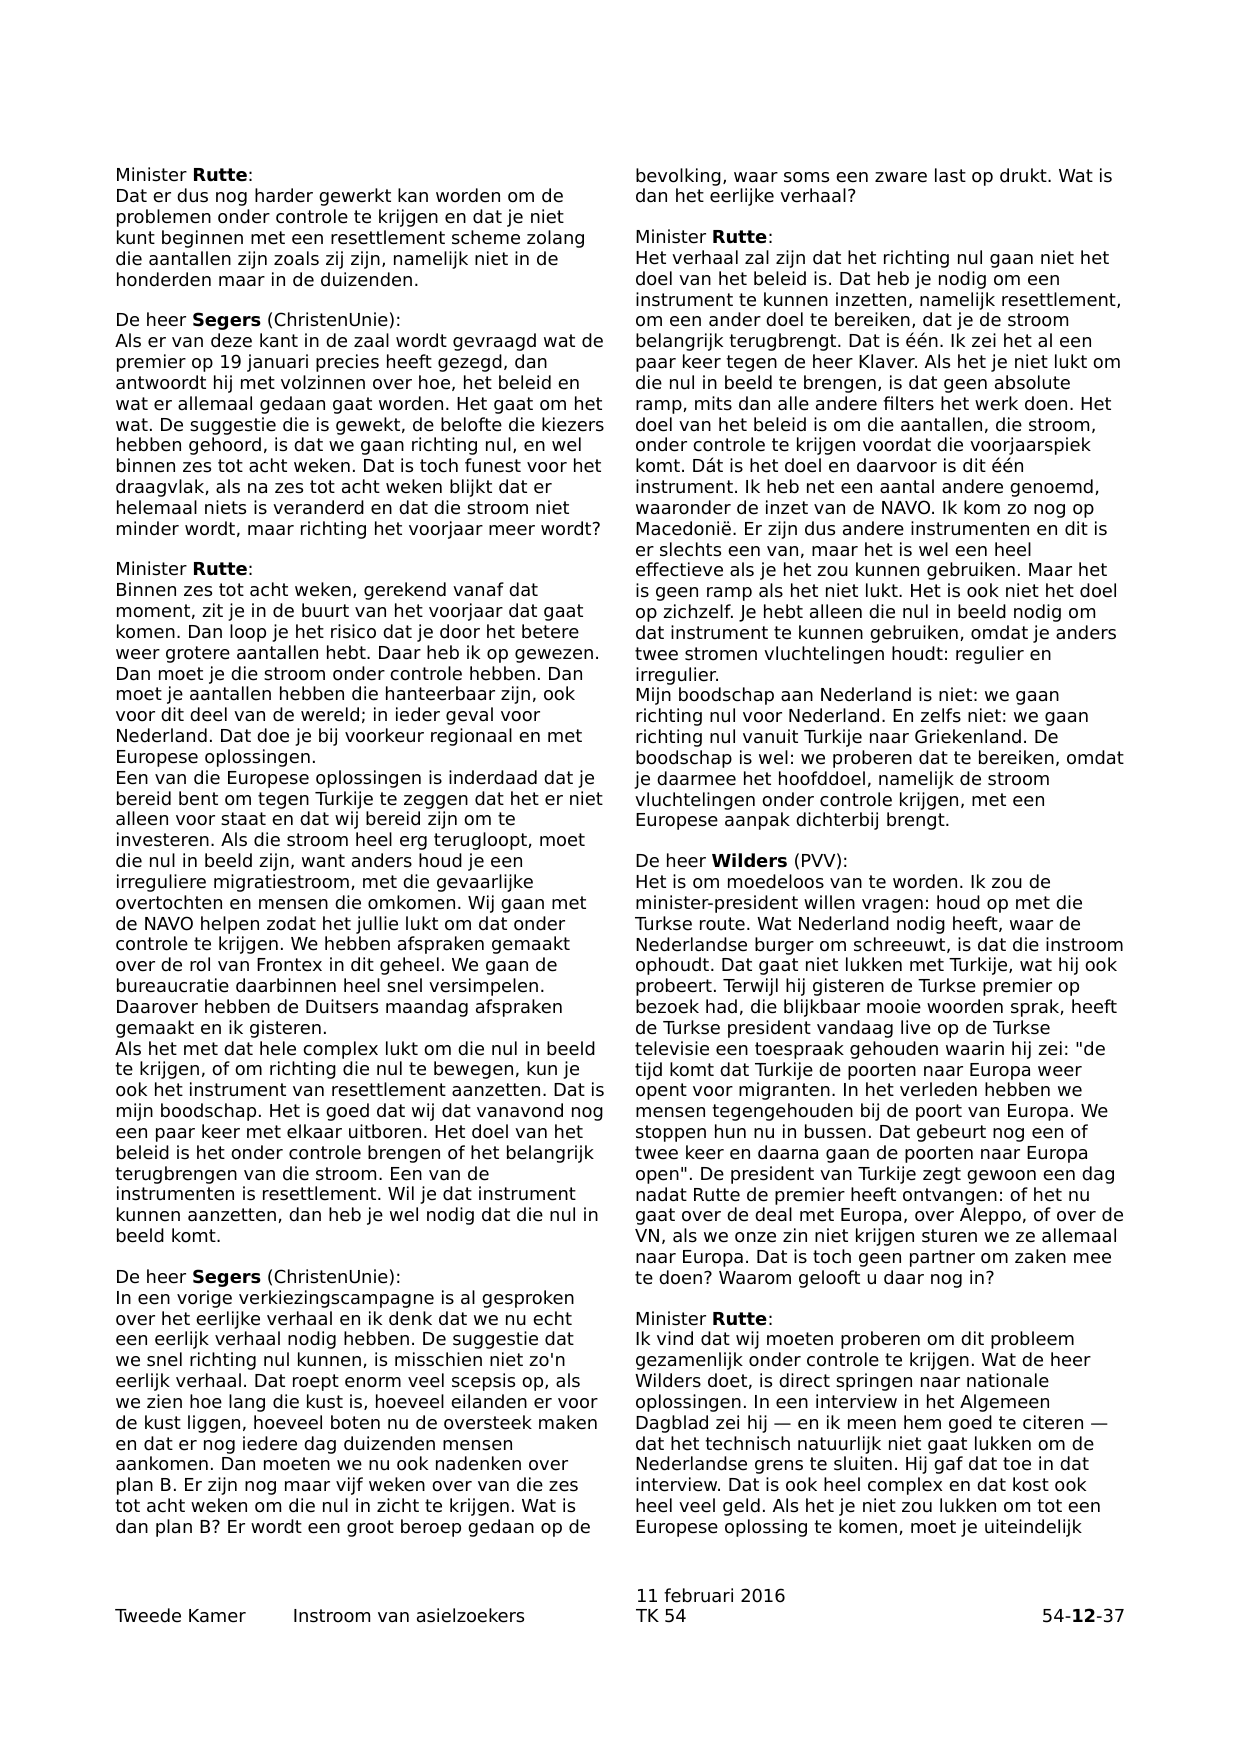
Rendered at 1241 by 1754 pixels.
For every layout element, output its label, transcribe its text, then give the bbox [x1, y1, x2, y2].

text In een vorige verkiezingscampagne is al gesproken over het eerlijke verhaal en ik denk dat we nu echt een eerlijk verhaal nodig hebben. De suggestie dat we snel richting nul kunnen, is misschien niet zo'n eerlijk verhaal. Dat roept enorm veel scepsis op, als we zien hoe lang die kust is, hoeveel eilanden er voor de kust liggen, hoeveel boten nu de oversteek maken en dat er nog iedere dag duizenden mensen aankomen. Dan moeten we nu ook nadenken over plan B. Er zijn nog maar vijf weken over van die zes tot acht weken om die nul in zicht te krijgen. Wat is dan plan B? Er wordt een groot beroep gedaan op de [115, 1287, 605, 1537]
text Een van die Europese oplossingen is inderdaad dat je bereid bent om tegen Turkije te zeggen dat het er niet alleen voor staat en dat wij bereid zijn om te investeren. Als die stroom heel erg terugloopt, moet die nul in beeld zijn, want anders houd je een irreguliere migratiestroom, met die gevaarlijke overtochten en mensen die omkomen. Wij gaan met de NAVO helpen zodat het jullie lukt om dat onder controle te krijgen. We hebben afspraken gemaakt over de rol van Frontex in dit geheel. We gaan de bureaucratie daarbinnen heel snel versimpelen. Daarover hebben de Duitsers maandag afspraken gemaakt en ik gisteren. [115, 767, 605, 1038]
text Als er van deze kant in de zaal wordt gevraagd wat de premier op 19 januari precies heeft gezegd, dan antwoordt hij met volzinnen over hoe, het beleid en wat er allemaal gedaan gaat worden. Het gaat om het wat. De suggestie die is gewekt, de belofte die kiezers hebben gehoord, is dat we gaan richting nul, en wel binnen zes tot acht weken. Dat is toch funest voor het draagvlak, als na zes tot acht weken blijkt dat er helemaal niets is veranderd en dat die stroom niet minder wordt, maar richting het voorjaar meer wordt? [115, 331, 605, 539]
text De heer Segers (ChristenUnie): [115, 310, 605, 331]
text Als het met dat hele complex lukt om die nul in beeld te krijgen, of om richting die nul te bewegen, kun je ook het instrument van resettlement aanzetten. Dat is mijn boodschap. Het is goed dat wij dat vanavond nog een paar keer met elkaar uitboren. Het doel van het beleid is het onder controle brengen of het belangrijk terugbrengen van die stroom. Een van de instrumenten is resettlement. Wil je dat instrument kunnen aanzetten, dan heb je wel nodig dat die nul in beeld komt. [115, 1038, 605, 1247]
text Mijn boodschap aan Nederland is niet: we gaan richting nul voor Nederland. En zelfs niet: we gaan richting nul vanuit Turkije naar Griekenland. De boodschap is wel: we proberen dat te bereiken, omdat je daarmee het hoofddoel, namelijk de stroom vluchtelingen onder controle krijgen, met een Europese aanpak dichterbij brengt. [635, 685, 1125, 831]
text Het verhaal zal zijn dat het richting nul gaan niet het doel van het beleid is. Dat heb je nodig om een instrument te kunnen inzetten, namelijk resettlement, om een ander doel te bereiken, dat je de stroom belangrijk terugbrengt. Dat is één. Ik zei het al een paar keer tegen de heer Klaver. Als het je niet lukt om die nul in beeld te brengen, is dat geen absolute ramp, mits dan alle andere filters het werk doen. Het doel van het beleid is om die aantallen, die stroom, onder controle te krijgen voordat die voorjaarspiek komt. Dát is het doel en daarvoor is dit één instrument. Ik heb net een aantal andere genoemd, waaronder de inzet van de NAVO. Ik kom zo nog op Macedonië. Er zijn dus andere instrumenten en dit is er slechts een van, maar het is wel een heel effectieve als je het zou kunnen gebruiken. Maar het is geen ramp als het niet lukt. Het is ook niet het doel op zichzelf. Je hebt alleen die nul in beeld nodig om dat instrument te kunnen gebruiken, omdat je anders twee stromen vluchtelingen houdt: regulier en irregulier. [635, 248, 1125, 685]
text Het is om moedeloos van te worden. Ik zou de minister-president willen vragen: houd op met die Turkse route. Wat Nederland nodig heeft, waar de Nederlandse burger om schreeuwt, is dat die instroom ophoudt. Dat gaat niet lukken met Turkije, wat hij ook probeert. Terwijl hij gisteren de Turkse premier op bezoek had, die blijkbaar mooie woorden sprak, heeft de Turkse president vandaag live op de Turkse televisie een toespraak gehouden waarin hij zei: "de tijd komt dat Turkije de poorten naar Europa weer opent voor migranten. In het verleden hebben we mensen tegengehouden bij de poort van Europa. We stoppen hun nu in bussen. Dat gebeurt nog een of twee keer en daarna gaan de poorten naar Europa open". De president van Turkije zegt gewoon een dag nadat Rutte de premier heeft ontvangen: of het nu gaat over de deal met Europa, over Aleppo, of over de VN, als we onze zin niet krijgen sturen we ze allemaal naar Europa. Dat is toch geen partner om zaken mee te doen? Waarom gelooft u daar nog in? [635, 872, 1125, 1288]
text Binnen zes tot acht weken, gerekend vanaf dat moment, zit je in de buurt van het voorjaar dat gaat komen. Dan loop je het risico dat je door het betere weer grotere aantallen hebt. Daar heb ik op gewezen. Dan moet je die stroom onder controle hebben. Dan moet je aantallen hebben die hanteerbaar zijn, ook voor dit deel van de wereld; in ieder geval voor Nederland. Dat doe je bij voorkeur regionaal en met Europese oplossingen. [115, 580, 605, 767]
text Minister Rutte: [115, 165, 605, 186]
text Ik vind dat wij moeten proberen om dit probleem gezamenlijk onder controle te krijgen. Wat de heer Wilders doet, is direct springen naar nationale oplossingen. In een interview in het Algemeen Dagblad zei hij — en ik meen hem goed te citeren — dat het technisch natuurlijk niet gaat lukken om de Nederlandse grens te sluiten. Hij gaf dat toe in dat interview. Dat is ook heel complex en dat kost ook heel veel geld. Als het je niet zou lukken om tot een Europese oplossing te komen, moet je uiteindelijk [635, 1329, 1125, 1537]
text De heer Segers (ChristenUnie): [115, 1267, 605, 1287]
text Dat er dus nog harder gewerkt kan worden om de problemen onder controle te krijgen en dat je niet kunt beginnen met een resettlement scheme zolang die aantallen zijn zoals zij zijn, namelijk niet in de honderden maar in de duizenden. [115, 186, 605, 290]
text De heer Wilders (PVV): [635, 851, 1125, 872]
text Minister Rutte: [635, 227, 1125, 248]
text Minister Rutte: [635, 1308, 1125, 1329]
text bevolking, waar soms een zware last op drukt. Wat is dan het eerlijke verhaal? [635, 165, 1125, 207]
text Minister Rutte: [115, 559, 605, 580]
